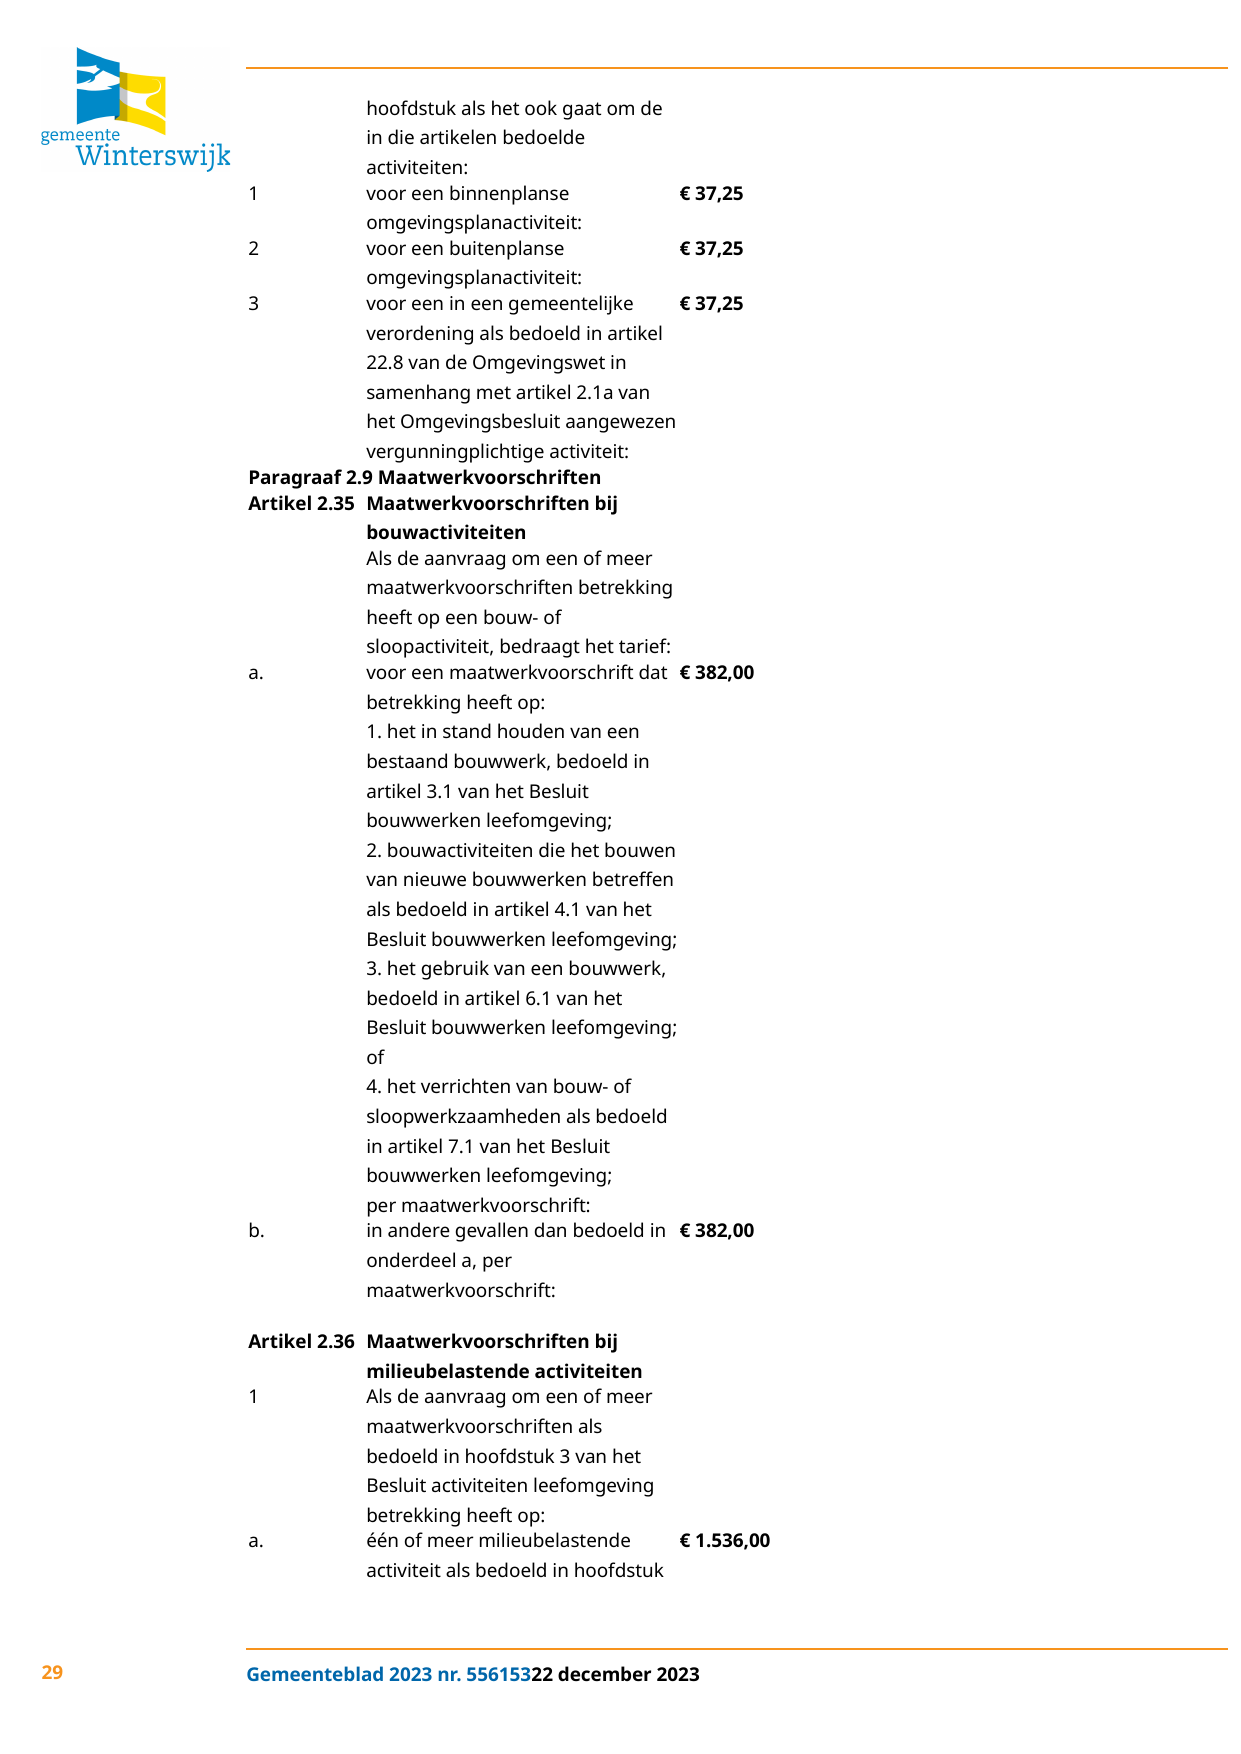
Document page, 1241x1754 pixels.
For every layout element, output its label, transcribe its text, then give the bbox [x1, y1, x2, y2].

table_cell [679, 95, 1033, 180]
table_cell a. [248, 660, 366, 1218]
table_cell voor een maatwerkvoorschrift dat betrekking heeft op: 1. het in stand houden van een bestaand bouwwerk, bedoeld in artikel 3.1 van het Besluit bouwwerken leefomgeving; 2. bouwactiviteiten die het bouwen van nieuwe bouwwerken betreffen als bedoeld in artikel 4.1 van het Besluit bouwwerken leefomgeving; 3. het gebruik van een bouwwerk, bedoeld in artikel 6.1 van het Besluit bouwwerken leefomgeving; of 4. het verrichten van bouw- of sloopwerkzaamheden als bedoeld in artikel 7.1 van het Besluit bouwwerken leefomgeving; per maatwerkvoorschrift: [366, 660, 679, 1218]
table_cell [679, 1303, 1033, 1328]
table_cell € 37,25 [679, 180, 1033, 235]
table_cell in andere gevallen dan bedoeld in onderdeel a, per maatwerkvoorschrift: [366, 1218, 679, 1303]
table_cell Als de aanvraag om een of meer maatwerkvoorschriften als bedoeld in hoofdstuk 3 van het Besluit activiteiten leefomgeving betrekking heeft op: [366, 1384, 679, 1528]
table_cell Als de aanvraag om een of meer maatwerkvoorschriften betrekking heeft op een bouw- of sloopactiviteit, bedraagt het tarief: [366, 545, 679, 659]
table_cell Paragraaf 2.9 Maatwerkvoorschriften [248, 464, 915, 490]
table_cell Maatwerkvoorschriften bij bouwactiviteiten [366, 490, 679, 545]
table_cell € 382,00 [679, 660, 1033, 1218]
table_cell Maatwerkvoorschriften bij milieubelastende activiteiten [366, 1328, 679, 1384]
table_cell [248, 545, 366, 659]
table_cell [679, 1384, 1033, 1528]
picture [41, 47, 231, 172]
table_cell voor een in een gemeentelijke verordening als bedoeld in artikel 22.8 van de Omgevingswet in samenhang met artikel 2.1a van het Omgevingsbesluit aangewezen vergunningplichtige activiteit: [366, 290, 679, 464]
table_cell [679, 490, 1033, 545]
table_cell € 382,00 [679, 1218, 1033, 1303]
table_cell voor een binnenplanse omgevingsplanactiviteit: [366, 180, 679, 235]
table_cell [248, 1303, 366, 1328]
table_cell € 1.536,00 [679, 1528, 1033, 1583]
table_cell € 37,25 [679, 290, 1033, 464]
table_cell 1 [248, 180, 366, 235]
table_cell hoofdstuk als het ook gaat om de in die artikelen bedoelde activiteiten: [366, 95, 679, 180]
table_cell [366, 1303, 679, 1328]
table_cell a. [248, 1528, 366, 1583]
table_cell 3 [248, 290, 366, 464]
table_cell Artikel 2.35 [248, 490, 366, 545]
table_cell voor een buitenplanse omgevingsplanactiviteit: [366, 235, 679, 290]
table_cell [679, 1328, 1033, 1384]
table_cell 1 [248, 1384, 366, 1528]
table_cell b. [248, 1218, 366, 1303]
table_cell één of meer milieubelastende activiteit als bedoeld in hoofdstuk [366, 1528, 679, 1583]
table_cell 2 [248, 235, 366, 290]
picture [225, 153, 231, 162]
table_cell [679, 545, 1033, 659]
table_cell [248, 95, 366, 180]
table_cell € 37,25 [679, 235, 1033, 290]
table_cell Artikel 2.36 [248, 1328, 366, 1384]
